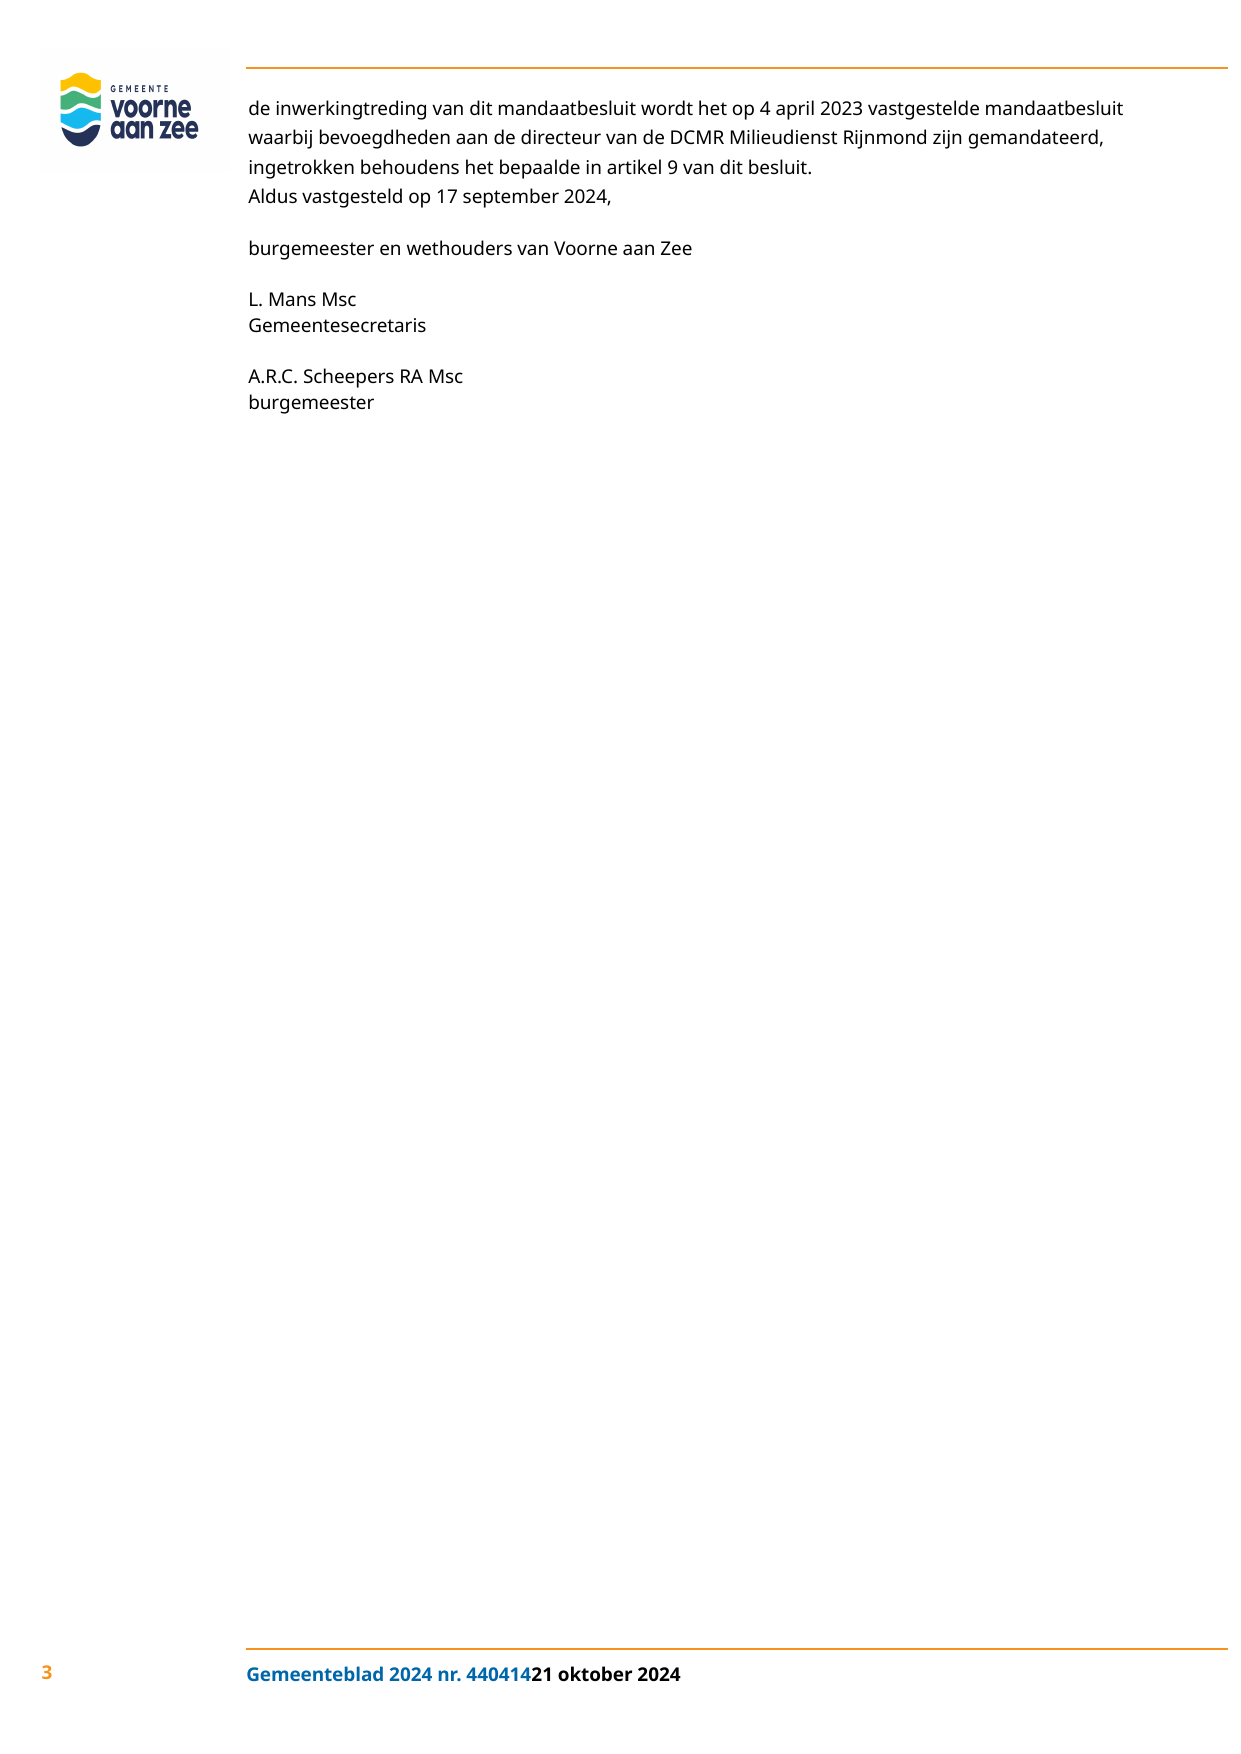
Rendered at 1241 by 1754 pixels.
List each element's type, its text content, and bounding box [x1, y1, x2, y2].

text A.R.C. Scheepers RA Msc [248, 364, 1152, 389]
text de inwerkingtreding van dit mandaatbesluit wordt het op 4 april 2023 vastgestelde mandaatbesluit waarbij bevoegdheden aan de directeur van de DCMR Milieudienst Rijnmond zijn gemandateerd, ingetrokken behoudens het bepaalde in artikel 9 van dit besluit. [248, 95, 1152, 180]
text burgemeester en wethouders van Voorne aan Zee [248, 235, 1152, 261]
text Aldus vastgesteld op 17 september 2024, [248, 183, 1152, 209]
text L. Mans Msc [248, 286, 1152, 312]
text Gemeentesecretaris [248, 312, 1152, 338]
text burgemeester [248, 389, 1152, 415]
picture [41, 47, 231, 172]
